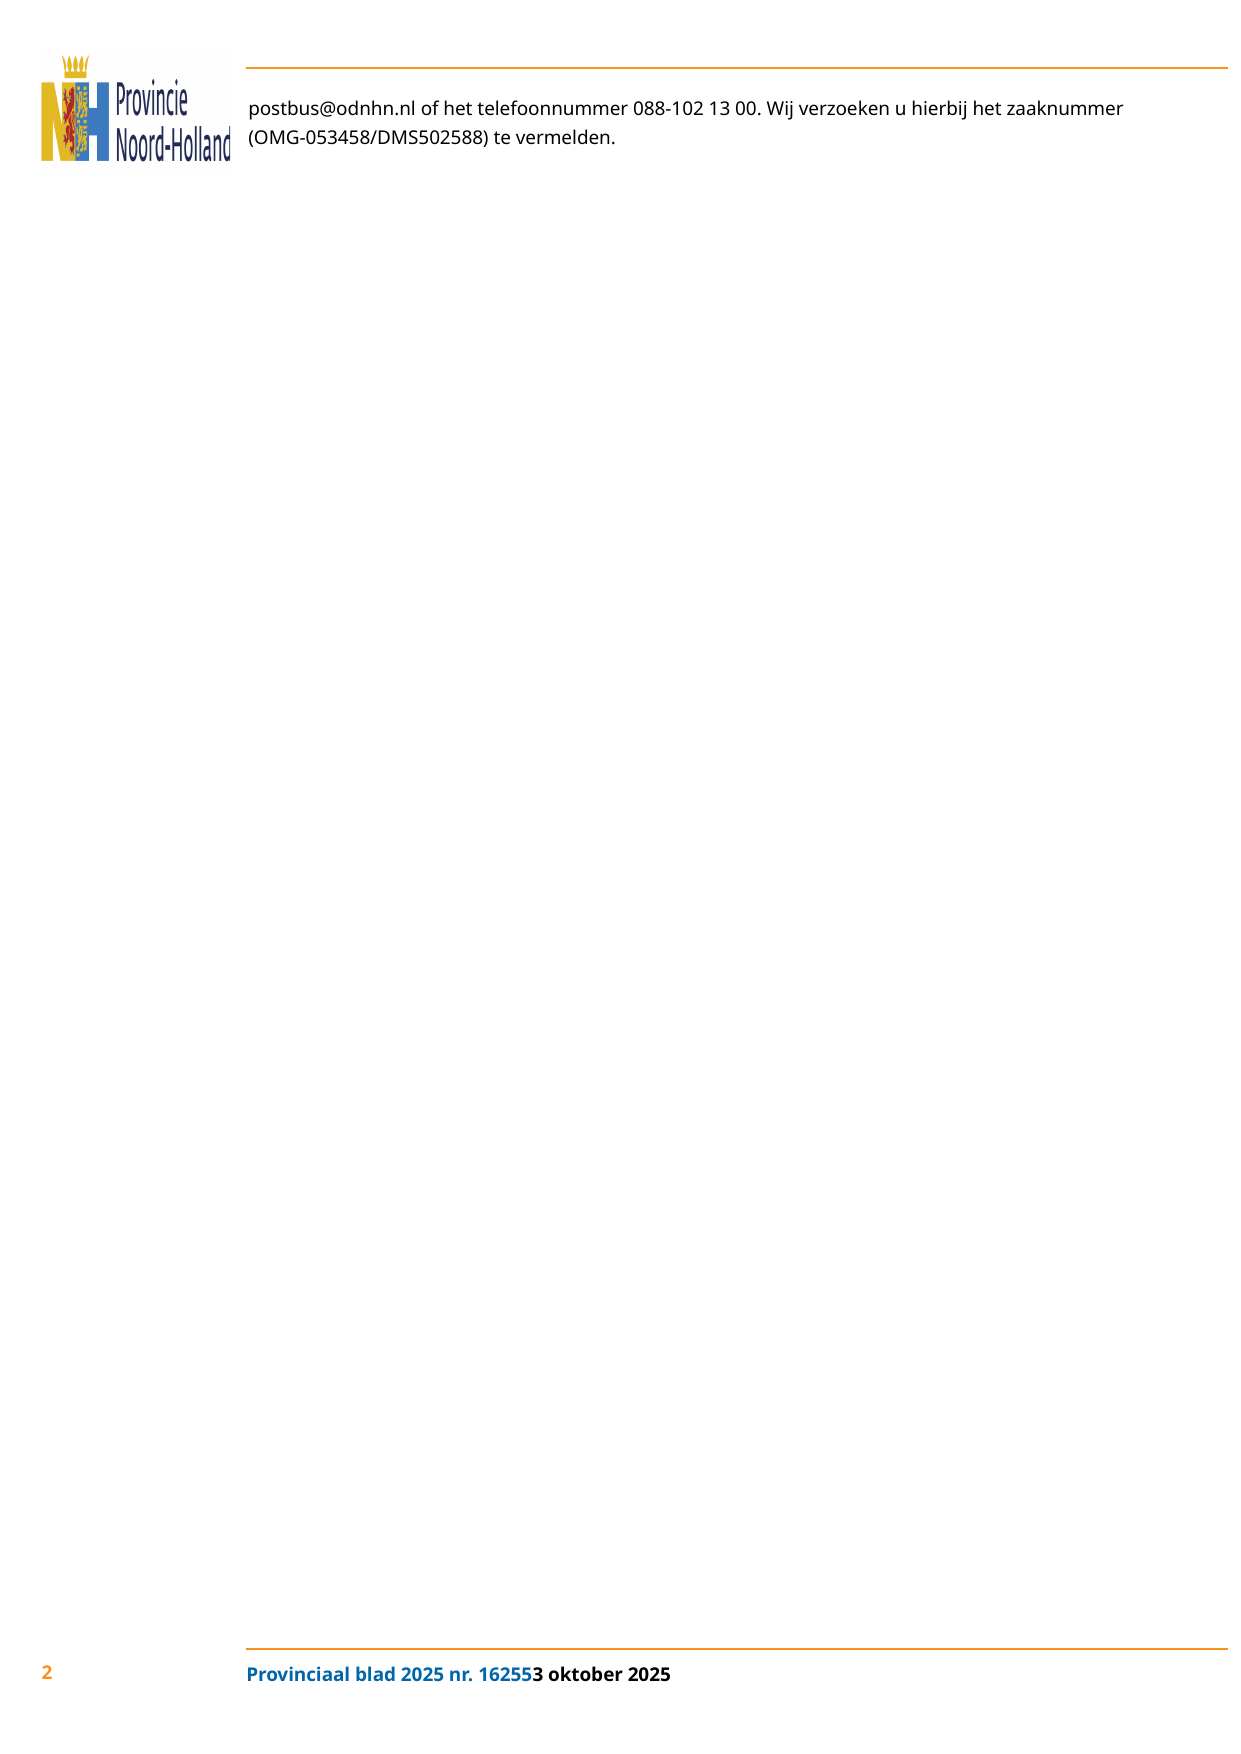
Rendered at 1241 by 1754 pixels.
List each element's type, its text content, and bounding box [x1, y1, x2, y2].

picture [41, 47, 231, 172]
text postbus@odnhn.nl of het telefoonnummer 088-102 13 00. Wij verzoeken u hierbij het zaaknummer (OMG-053458/DMS502588) te vermelden. [248, 95, 1152, 150]
